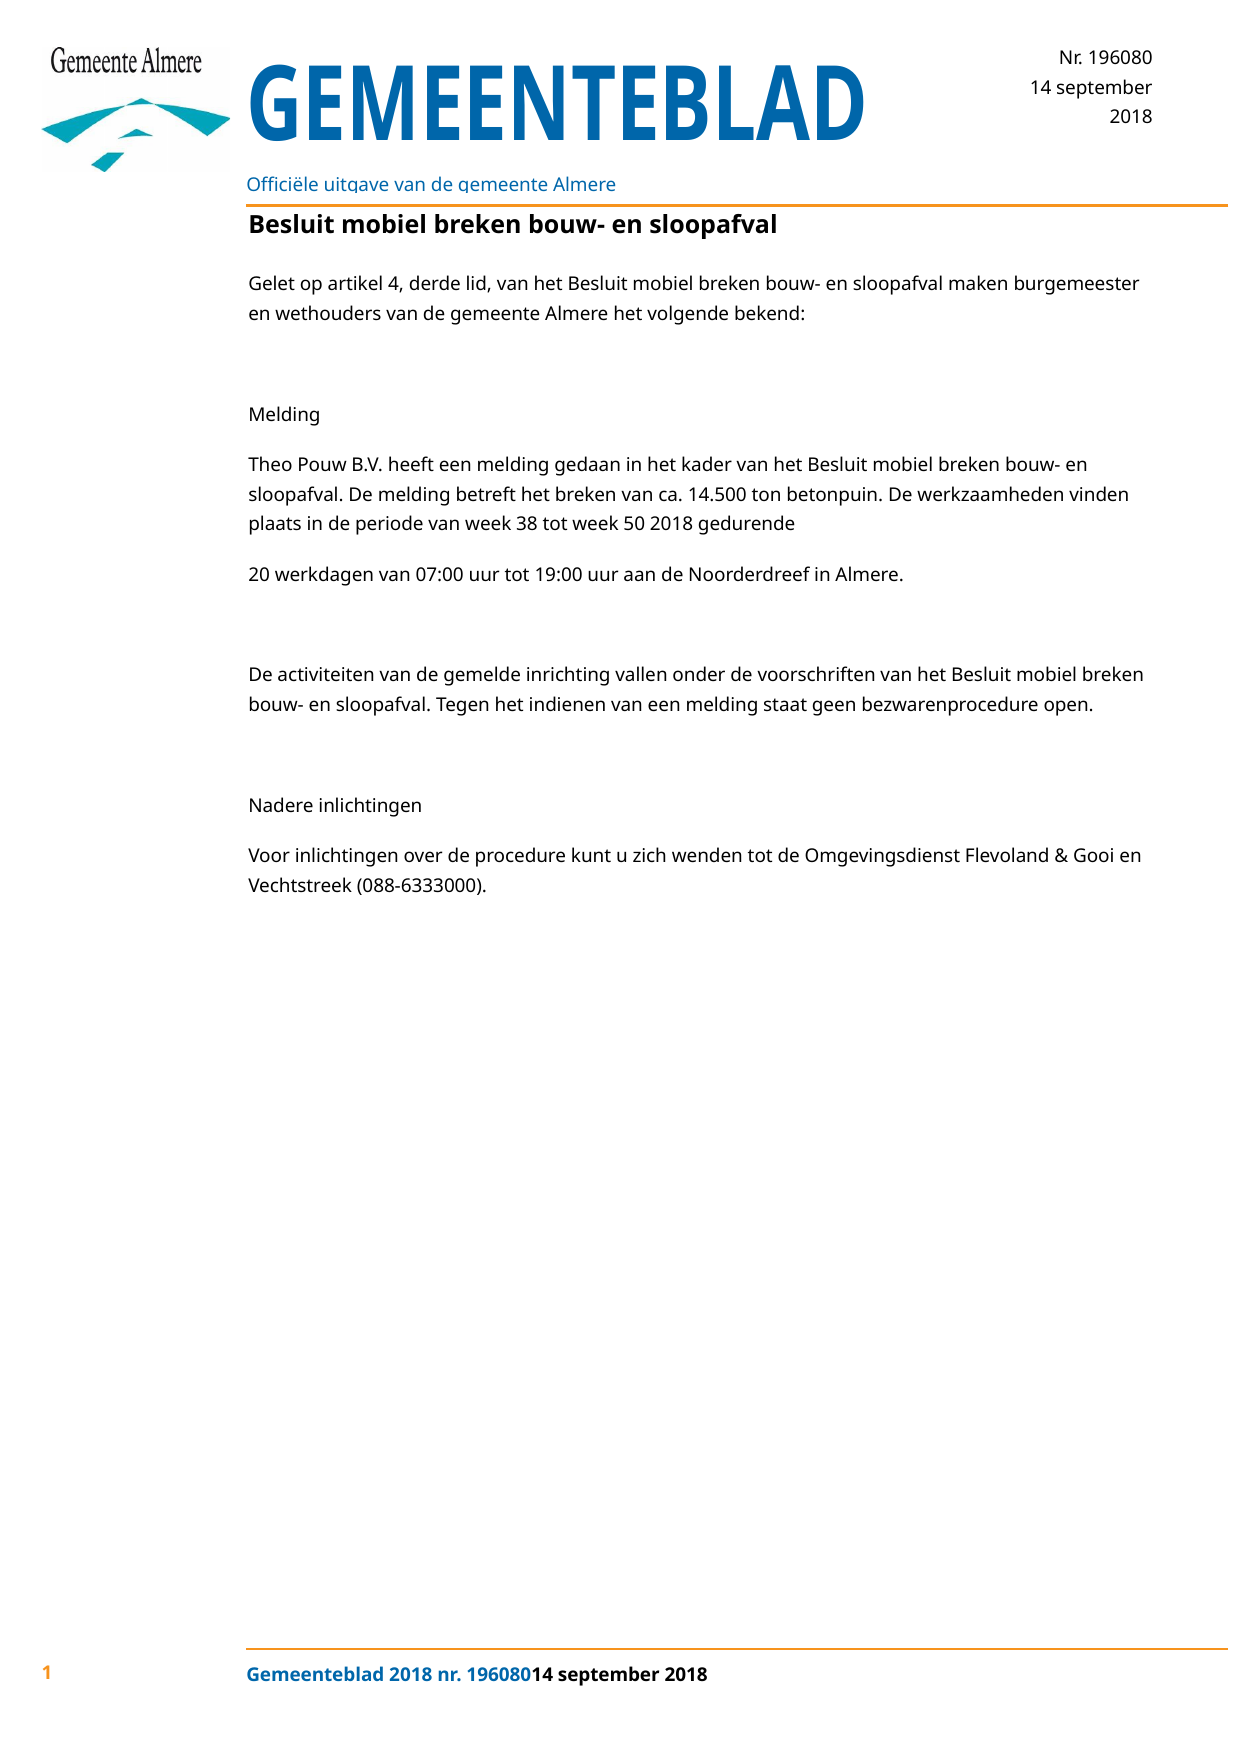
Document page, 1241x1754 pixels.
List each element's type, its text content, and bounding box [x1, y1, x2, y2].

text Gelet op artikel 4, derde lid, van het Besluit mobiel breken bouw- en sloopafval maken burgemeester en wethouders van de gemeente Almere het volgende bekend: [248, 270, 1152, 326]
text De activiteiten van de gemelde inrichting vallen onder de voorschriften van het Besluit mobiel breken bouw- en sloopafval. Tegen het indienen van een melding staat geen bezwarenprocedure open. [248, 662, 1152, 717]
text 20 werkdagen van 07:00 uur tot 19:00 uur aan de Noorderdreef in Almere. [248, 561, 1152, 586]
text Nadere inlichtingen [248, 792, 1152, 818]
text Besluit mobiel breken bouw- en sloopafval [248, 207, 1152, 241]
text Voor inlichtingen over de procedure kunt u zich wenden tot de Omgevingsdienst Flevoland & Gooi en Vechtstreek (088-6333000). [248, 842, 1152, 898]
text Theo Pouw B.V. heeft een melding gedaan in het kader van het Besluit mobiel breken bouw- en sloopafval. De melding betreft het breken van ca. 14.500 ton betonpuin. De werkzaamheden vinden plaats in de periode van week 38 tot week 50 2018 gedurende [248, 451, 1152, 536]
picture [41, 47, 231, 172]
text Melding [248, 401, 1152, 426]
